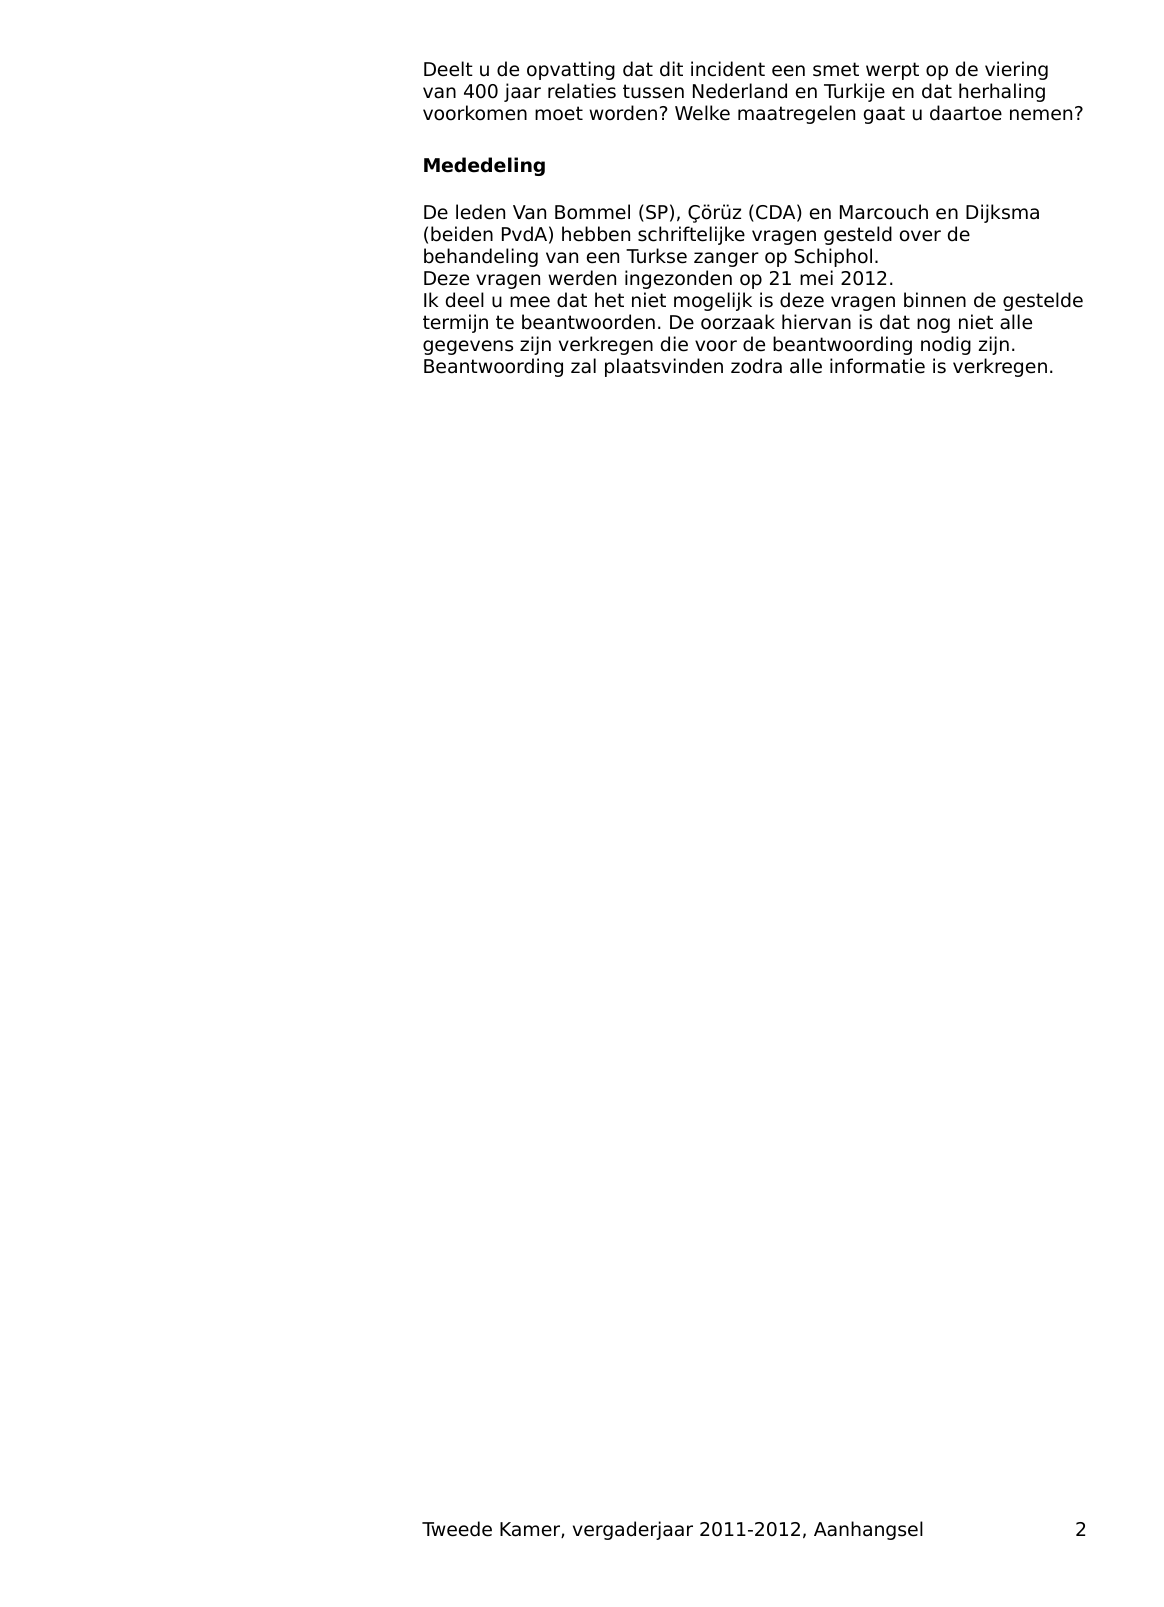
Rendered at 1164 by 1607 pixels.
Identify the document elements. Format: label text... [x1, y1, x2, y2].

text De leden Van Bommel (SP), Çörüz (CDA) en Marcouch en Dijksma (beiden PvdA) hebben schriftelijke vragen gesteld over de behandeling van een Turkse zanger op Schiphol. [422, 202, 1087, 268]
subtitle Mededeling [422, 155, 1087, 177]
text Deze vragen werden ingezonden op 21 mei 2012. [422, 268, 1087, 290]
text Ik deel u mee dat het niet mogelijk is deze vragen binnen de gestelde termijn te beantwoorden. De oorzaak hiervan is dat nog niet alle gegevens zijn verkregen die voor de beantwoording nodig zijn. Beantwoording zal plaatsvinden zodra alle informatie is verkregen. [422, 290, 1087, 378]
text Deelt u de opvatting dat dit incident een smet werpt op de viering van 400 jaar relaties tussen Nederland en Turkije en dat herhaling voorkomen moet worden? Welke maatregelen gaat u daartoe nemen? [422, 59, 1087, 125]
